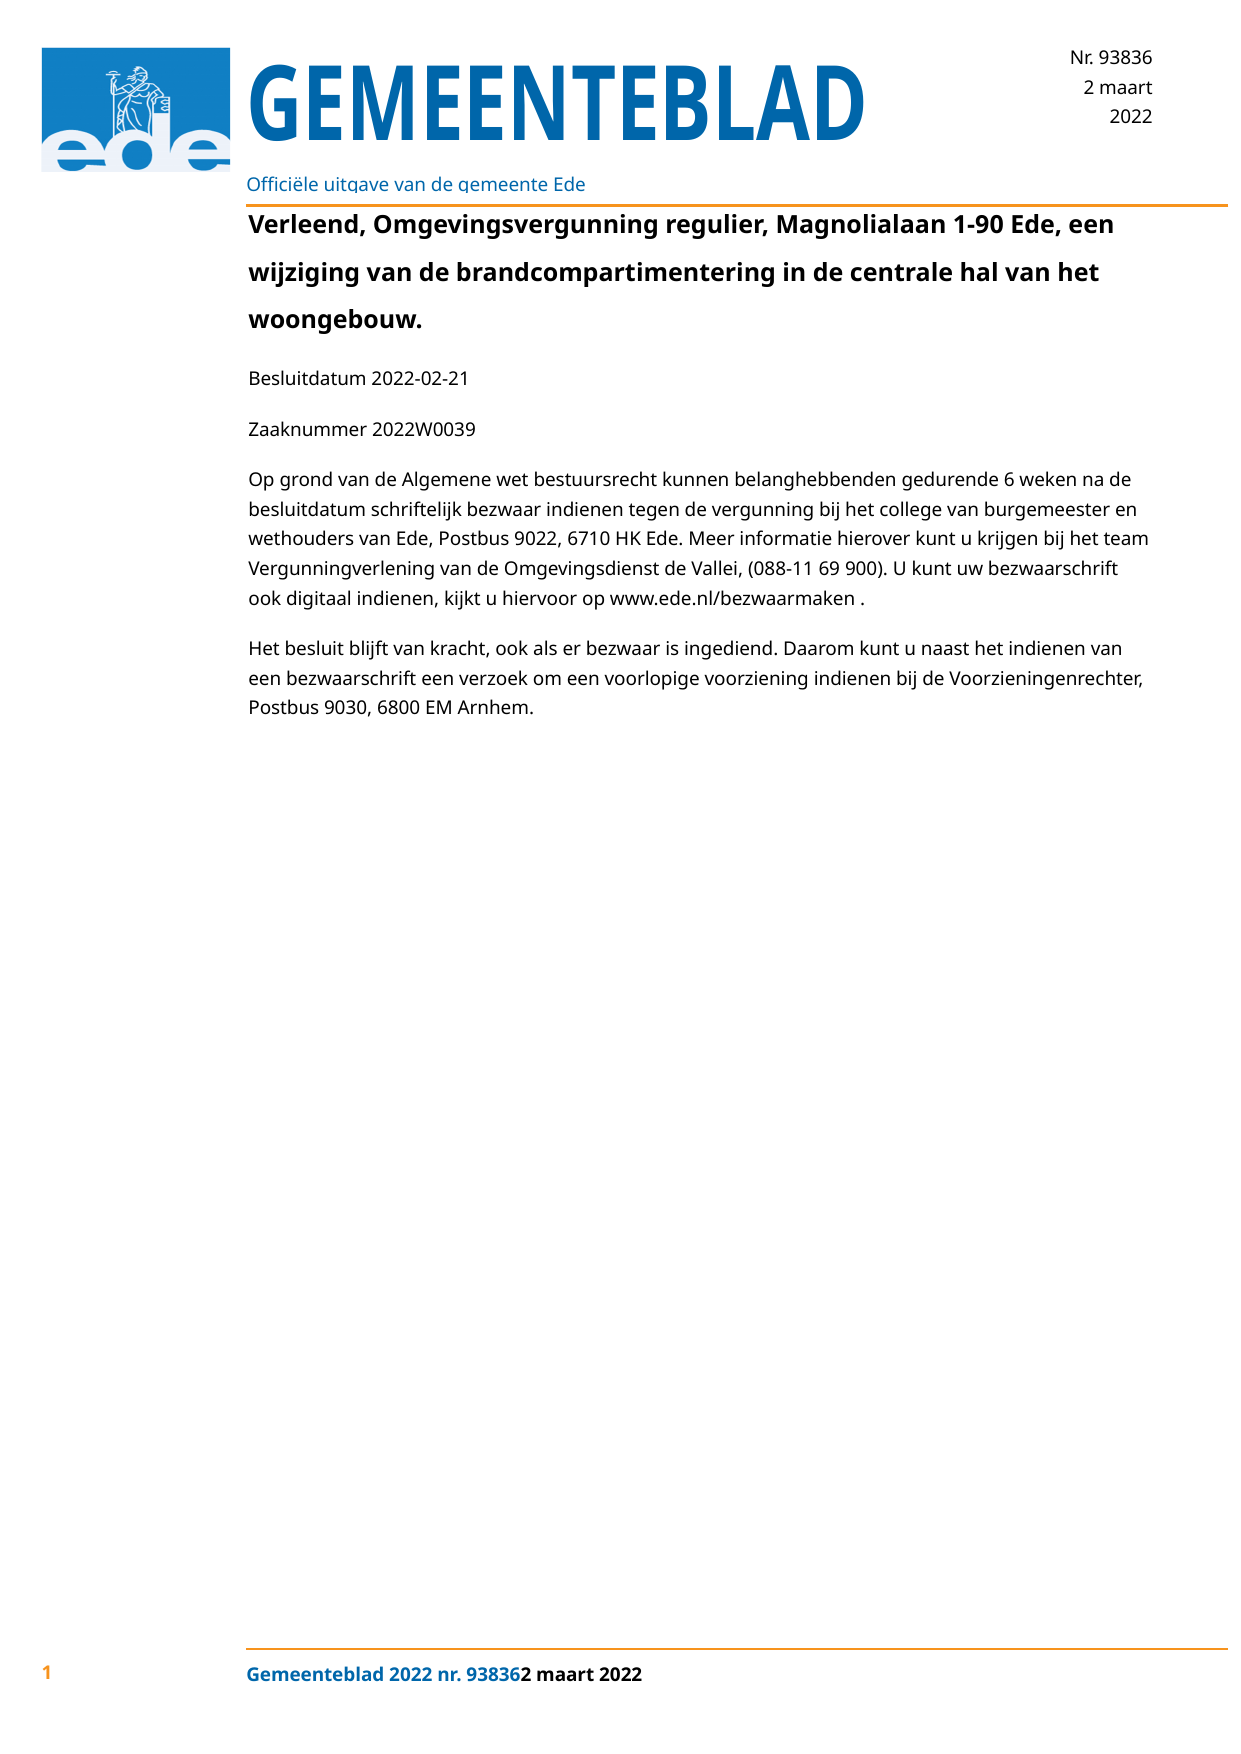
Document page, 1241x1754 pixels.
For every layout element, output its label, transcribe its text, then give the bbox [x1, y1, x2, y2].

text Op grond van de Algemene wet bestuursrecht kunnen belanghebbenden gedurende 6 weken na de besluitdatum schriftelijk bezwaar indienen tegen de vergunning bij het college van burgemeester en wethouders van Ede, Postbus 9022, 6710 HK Ede. Meer informatie hierover kunt u krijgen bij het team Vergunningverlening van de Omgevingsdienst de Vallei, (088-11 69 900). U kunt uw bezwaarschrift ook digitaal indienen, kijkt u hiervoor op www.ede.nl/bezwaarmaken . [248, 466, 1152, 610]
text Zaaknummer 2022W0039 [248, 416, 1152, 442]
picture [41, 47, 231, 172]
text Verleend, Omgevingsvergunning regulier, Magnolialaan 1-90 Ede, een wijziging van de brandcompartimentering in de centrale hal van het woongebouw. [248, 207, 1152, 336]
text Besluitdatum 2022-02-21 [248, 366, 1152, 391]
text Het besluit blijft van kracht, ook als er bezwaar is ingediend. Daarom kunt u naast het indienen van een bezwaarschrift een verzoek om een voorlopige voorziening indienen bij de Voorzieningenrechter, Postbus 9030, 6800 EM Arnhem. [248, 635, 1152, 720]
